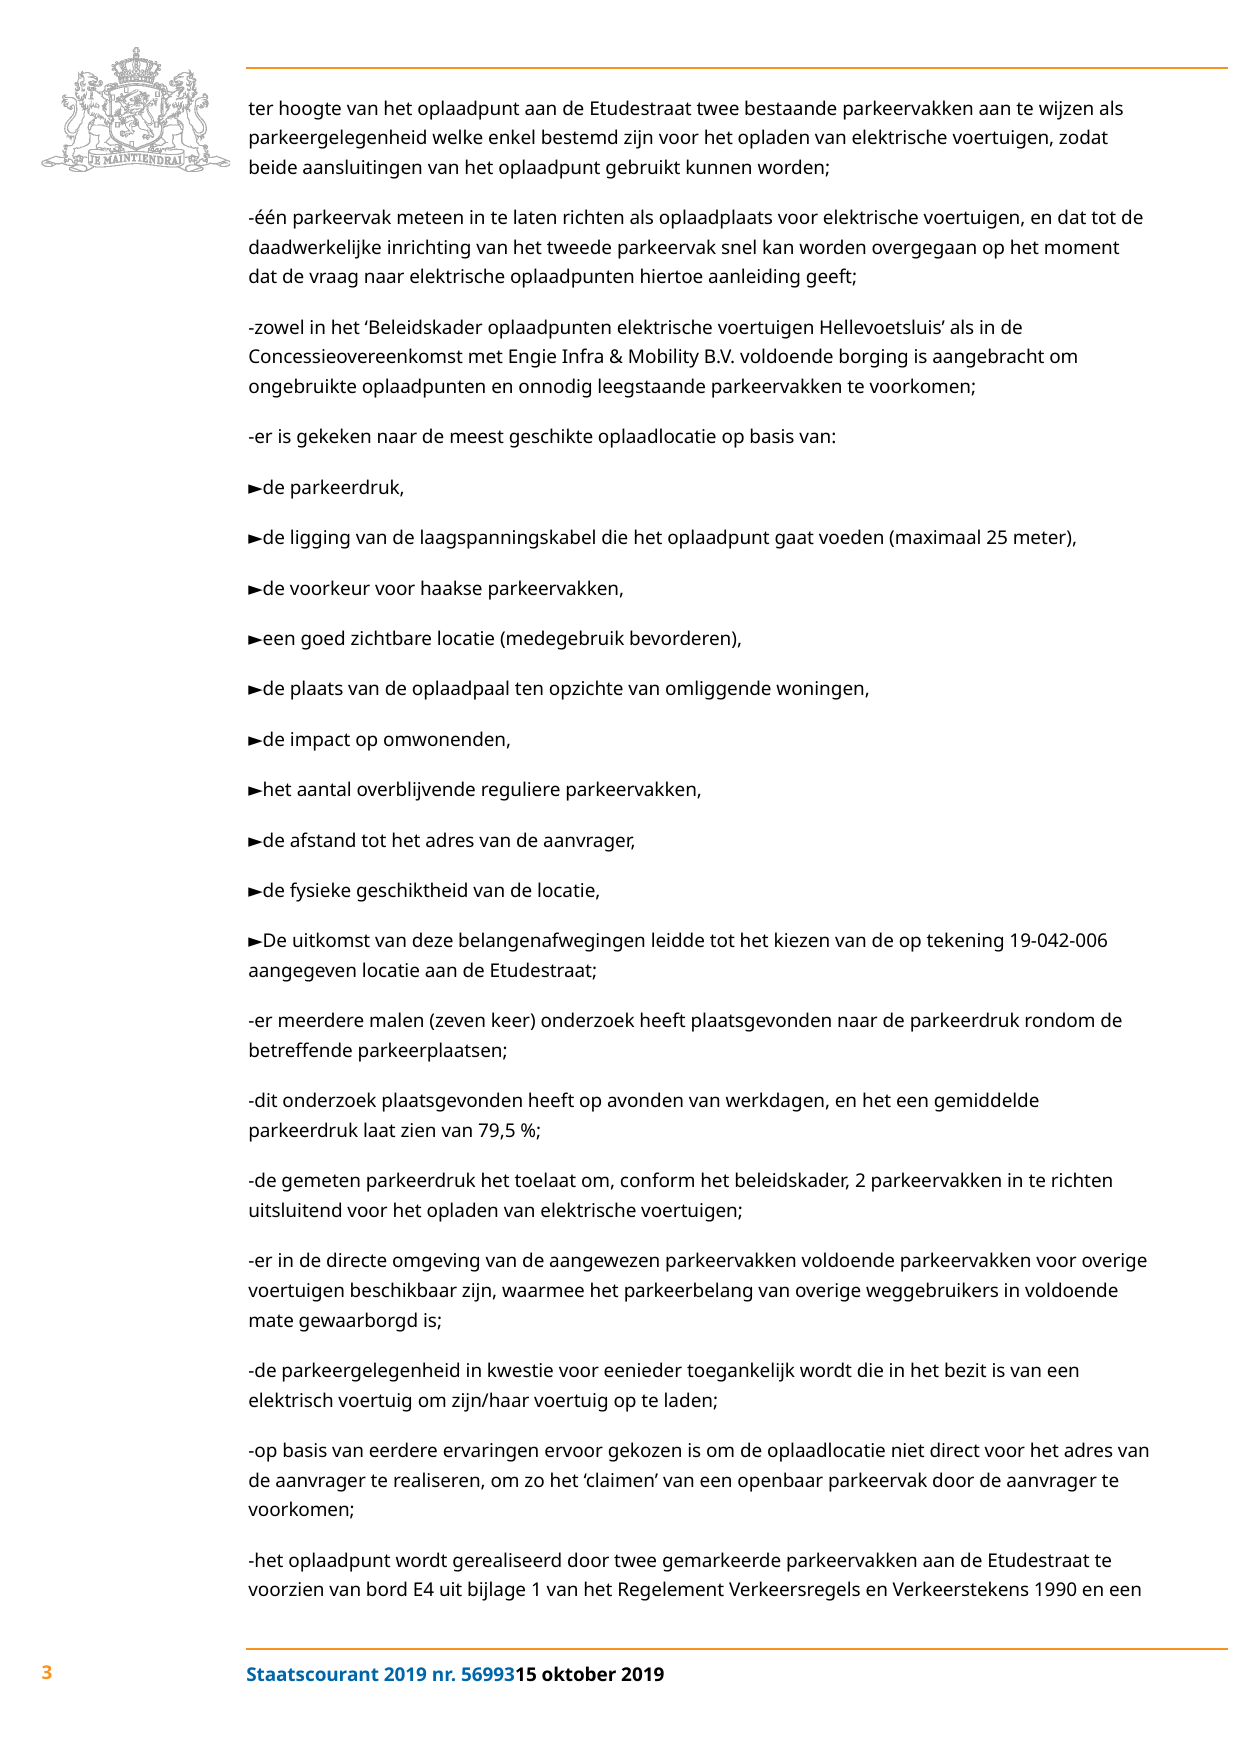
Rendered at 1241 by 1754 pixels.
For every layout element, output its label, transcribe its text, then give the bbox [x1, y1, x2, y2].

text ►de ligging van de laagspanningskabel die het oplaadpunt gaat voeden (maximaal 25 meter), [248, 524, 1152, 550]
text ►het aantal overblijvende reguliere parkeervakken, [248, 776, 1152, 802]
text -het oplaadpunt wordt gerealiseerd door twee gemarkeerde parkeervakken aan de Etudestraat te voorzien van bord E4 uit bijlage 1 van het Regelement Verkeersregels en Verkeerstekens 1990 en een [248, 1547, 1152, 1602]
text -er meerdere malen (zeven keer) onderzoek heeft plaatsgevonden naar de parkeerdruk rondom de betreffende parkeerplaatsen; [248, 1008, 1152, 1063]
text -de gemeten parkeerdruk het toelaat om, conform het beleidskader, 2 parkeervakken in te richten uitsluitend voor het opladen van elektrische voertuigen; [248, 1168, 1152, 1223]
text ►de parkeerdruk, [248, 474, 1152, 500]
text -dit onderzoek plaatsgevonden heeft op avonden van werkdagen, en het een gemiddelde parkeerdruk laat zien van 79,5 %; [248, 1088, 1152, 1143]
text -zowel in het ‘Beleidskader oplaadpunten elektrische voertuigen Hellevoetsluis’ als in de Concessieovereenkomst met Engie Infra & Mobility B.V. voldoende borging is aangebracht om ongebruikte oplaadpunten en onnodig leegstaande parkeervakken te voorkomen; [248, 314, 1152, 399]
text -op basis van eerdere ervaringen ervoor gekozen is om de oplaadlocatie niet direct voor het adres van de aanvrager te realiseren, om zo het ‘claimen’ van een openbaar parkeervak door de aanvrager te voorkomen; [248, 1437, 1152, 1522]
text ►de plaats van de oplaadpaal ten opzichte van omliggende woningen, [248, 676, 1152, 701]
text ►een goed zichtbare locatie (medegebruik bevorderen), [248, 625, 1152, 651]
text -de parkeergelegenheid in kwestie voor eenieder toegankelijk wordt die in het bezit is van een elektrisch voertuig om zijn/haar voertuig op te laden; [248, 1357, 1152, 1413]
text ►De uitkomst van deze belangenafwegingen leidde tot het kiezen van de op tekening 19-042-006 aangegeven locatie aan de Etudestraat; [248, 928, 1152, 983]
text ►de voorkeur voor haakse parkeervakken, [248, 575, 1152, 601]
text ►de fysieke geschiktheid van de locatie, [248, 877, 1152, 903]
text -één parkeervak meteen in te laten richten als oplaadplaats voor elektrische voertuigen, en dat tot de daadwerkelijke inrichting van het tweede parkeervak snel kan worden overgegaan op het moment dat de vraag naar elektrische oplaadpunten hiertoe aanleiding geeft; [248, 204, 1152, 289]
text -er is gekeken naar de meest geschikte oplaadlocatie op basis van: [248, 423, 1152, 449]
text ter hoogte van het oplaadpunt aan de Etudestraat twee bestaande parkeervakken aan te wijzen als parkeergelegenheid welke enkel bestemd zijn voor het opladen van elektrische voertuigen, zodat beide aansluitingen van het oplaadpunt gebruikt kunnen worden; [248, 95, 1152, 180]
text ►de impact op omwonenden, [248, 726, 1152, 752]
picture [41, 47, 231, 172]
text -er in de directe omgeving van de aangewezen parkeervakken voldoende parkeervakken voor overige voertuigen beschikbaar zijn, waarmee het parkeerbelang van overige weggebruikers in voldoende mate gewaarborgd is; [248, 1248, 1152, 1333]
text ►de afstand tot het adres van de aanvrager, [248, 827, 1152, 853]
